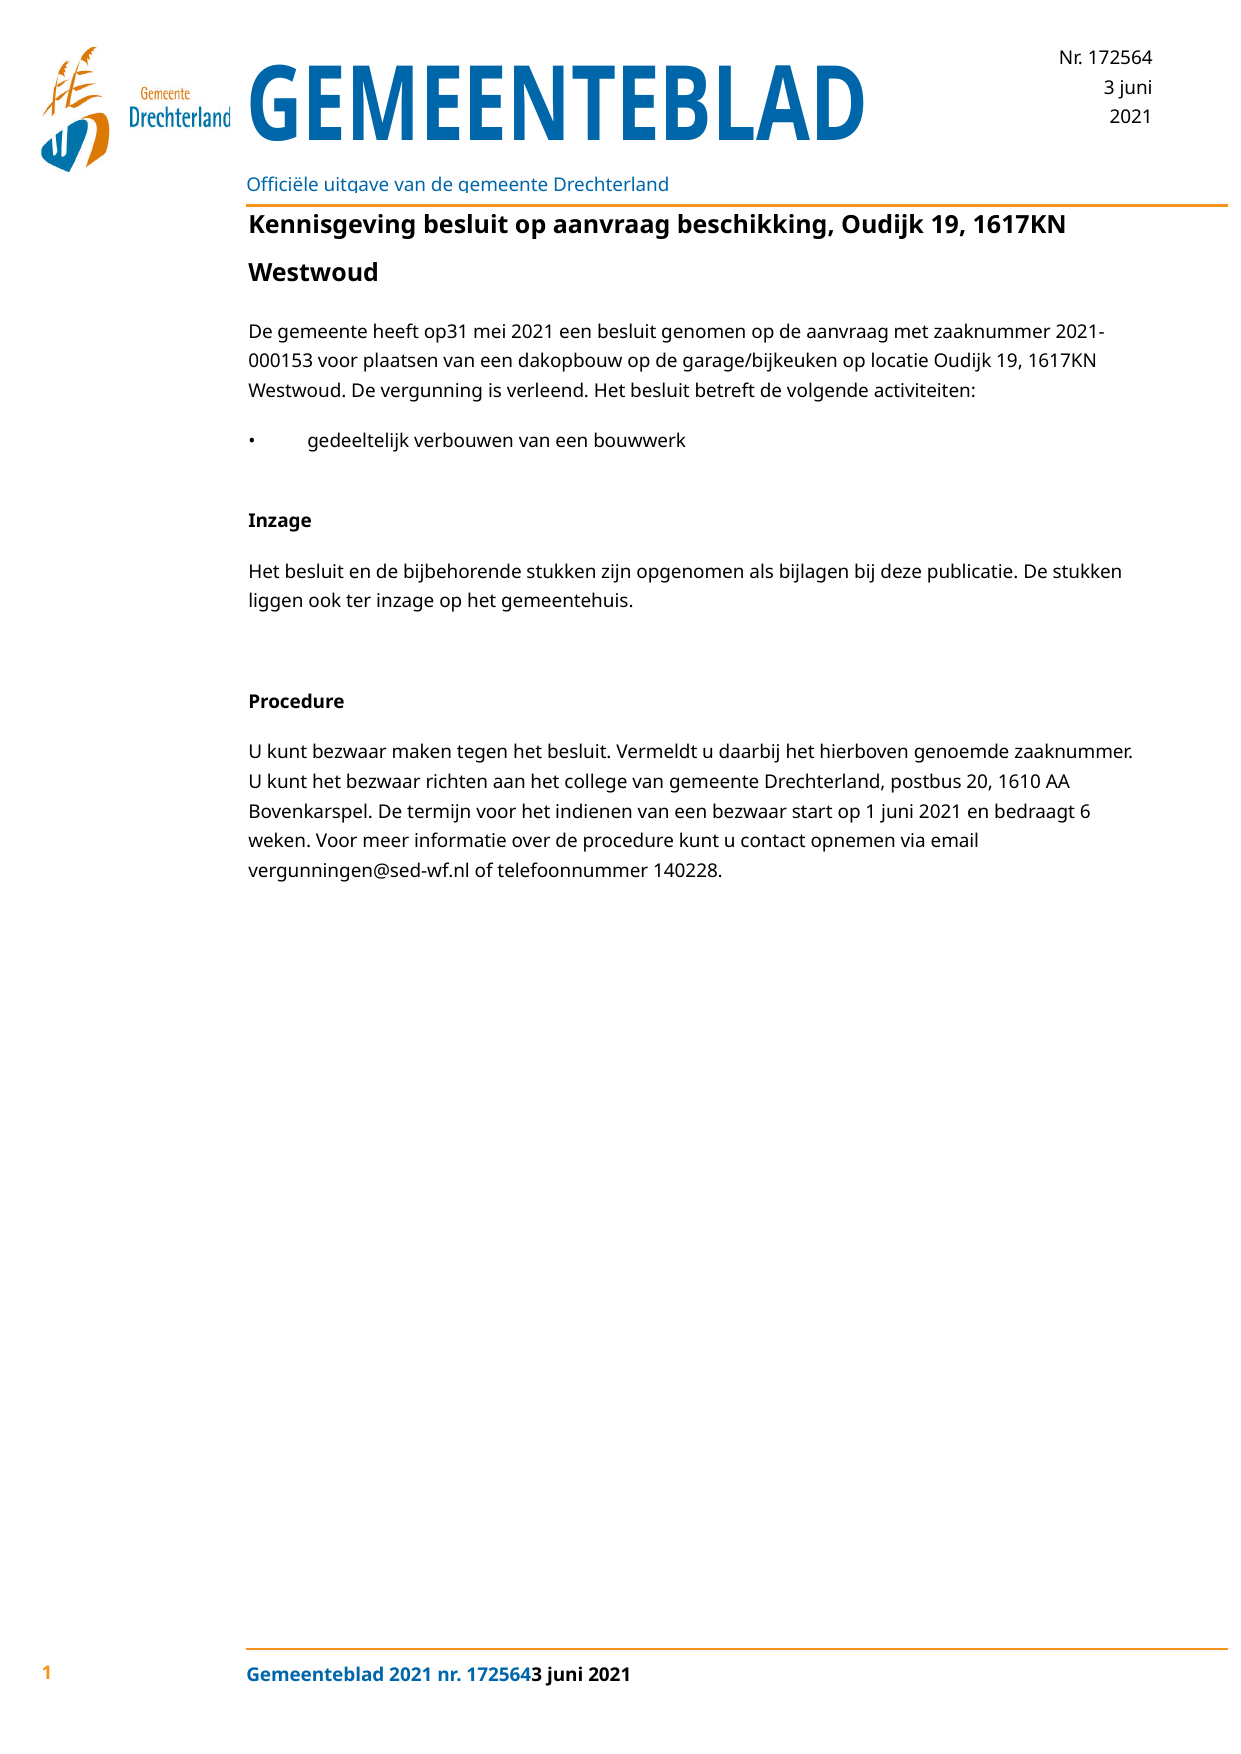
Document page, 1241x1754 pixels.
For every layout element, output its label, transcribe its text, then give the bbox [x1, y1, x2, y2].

list gedeeltelijk verbouwen van een bouwwerk [248, 427, 1152, 453]
picture [41, 158, 64, 172]
picture [226, 115, 231, 124]
text Procedure [248, 688, 1152, 714]
text Het besluit en de bijbehorende stukken zijn opgenomen als bijlagen bij deze publicatie. De stukken liggen ook ter inzage op het gemeentehuis. [248, 558, 1152, 613]
picture [41, 47, 231, 172]
text De gemeente heeft op31 mei 2021 een besluit genomen op de aanvraag met zaaknummer 2021-000153 voor plaatsen van een dakopbouw op de garage/bijkeuken op locatie Oudijk 19, 1617KN Westwoud. De vergunning is verleend. Het besluit betreft de volgende activiteiten: [248, 318, 1152, 403]
text U kunt bezwaar maken tegen het besluit. Vermeldt u daarbij het hierboven genoemde zaaknummer. U kunt het bezwaar richten aan het college van gemeente Drechterland, postbus 20, 1610 AA Bovenkarspel. De termijn voor het indienen van een bezwaar start op 1 juni 2021 en bedraagt 6 weken. Voor meer informatie over de procedure kunt u contact opnemen via email vergunningen@sed-wf.nl of telefoonnummer 140228. [248, 739, 1152, 883]
text Inzage [248, 507, 1152, 533]
text Kennisgeving besluit op aanvraag beschikking, Oudijk 19, 1617KN Westwoud [248, 207, 1152, 288]
